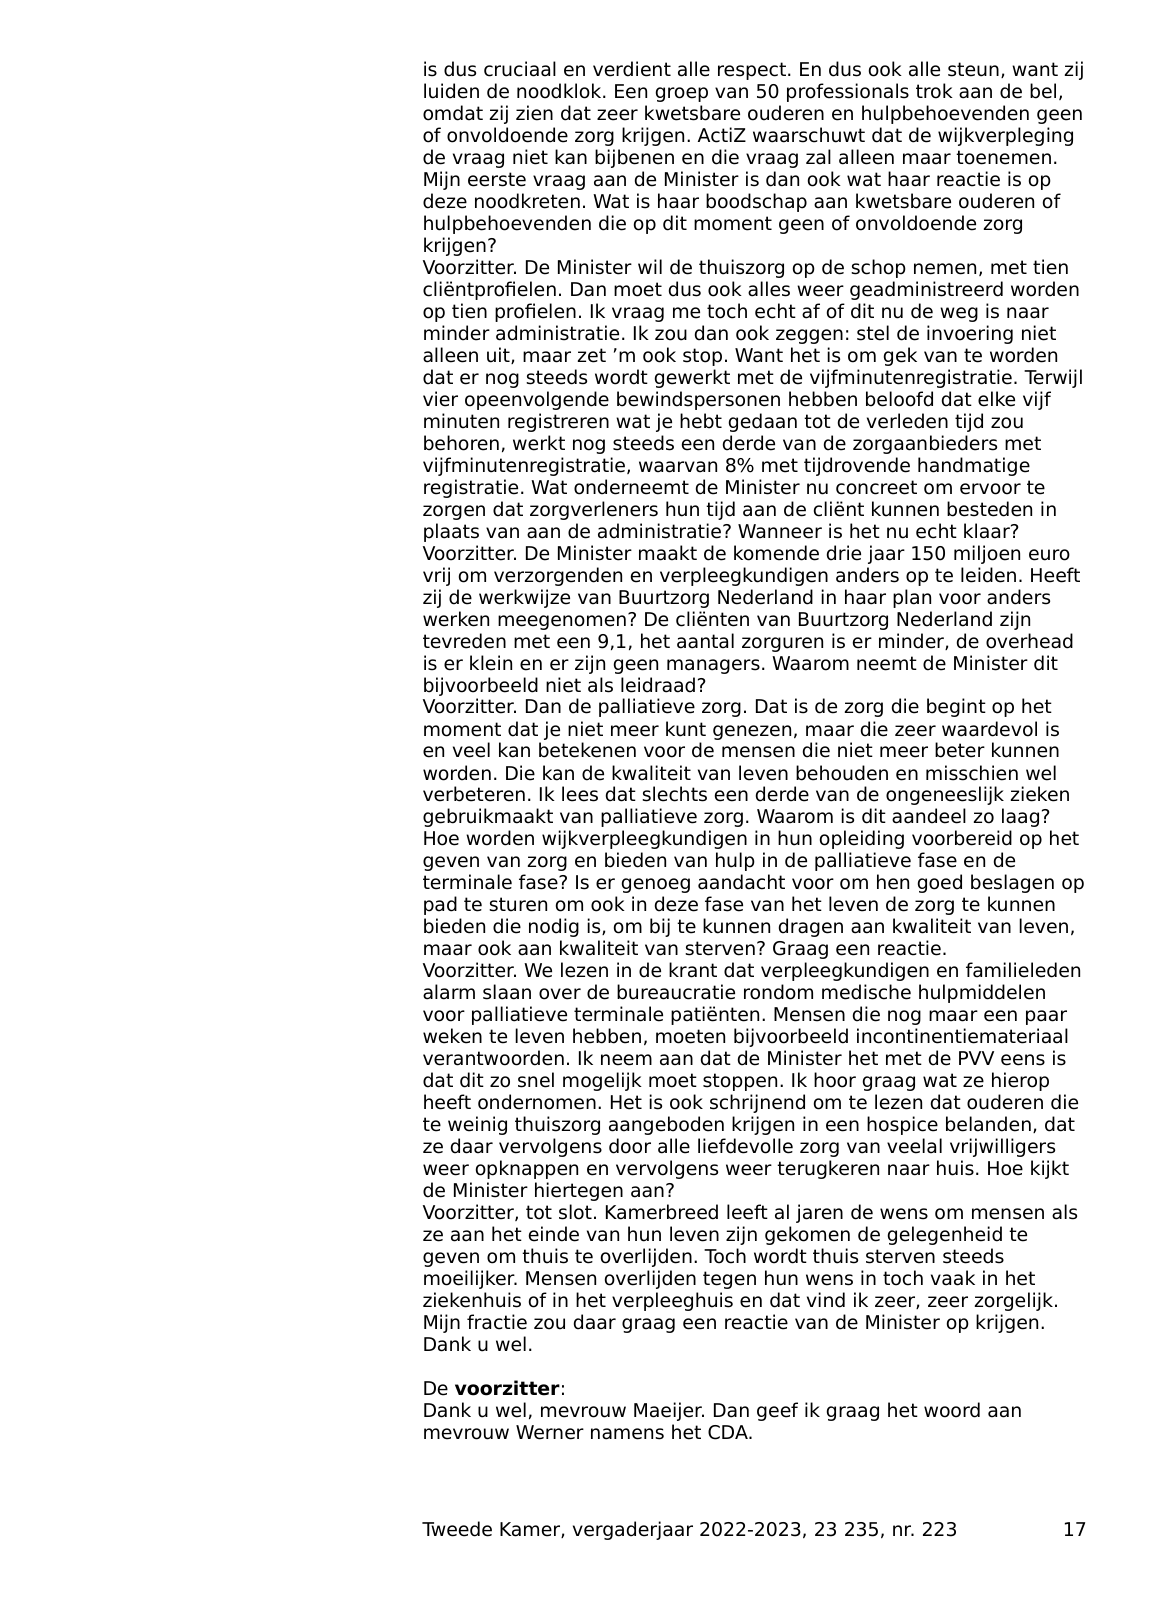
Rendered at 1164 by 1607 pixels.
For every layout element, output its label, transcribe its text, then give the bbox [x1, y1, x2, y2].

text Voorzitter. Dan de palliatieve zorg. Dat is de zorg die begint op het moment dat je niet meer kunt genezen, maar die zeer waardevol is en veel kan betekenen voor de mensen die niet meer beter kunnen worden. Die kan de kwaliteit van leven behouden en misschien wel verbeteren. Ik lees dat slechts een derde van de ongeneeslijk zieken gebruikmaakt van palliatieve zorg. Waarom is dit aandeel zo laag? Hoe worden wijkverpleegkundigen in hun opleiding voorbereid op het geven van zorg en bieden van hulp in de palliatieve fase en de terminale fase? Is er genoeg aandacht voor om hen goed beslagen op pad te sturen om ook in deze fase van het leven de zorg te kunnen bieden die nodig is, om bij te kunnen dragen aan kwaliteit van leven, maar ook aan kwaliteit van sterven? Graag een reactie. [422, 696, 1087, 960]
text Voorzitter. De Minister wil de thuiszorg op de schop nemen, met tien cliëntprofielen. Dan moet dus ook alles weer geadministreerd worden op tien profielen. Ik vraag me toch echt af of dit nu de weg is naar minder administratie. Ik zou dan ook zeggen: stel de invoering niet alleen uit, maar zet ’m ook stop. Want het is om gek van te worden dat er nog steeds wordt gewerkt met de vijfminutenregistratie. Terwijl vier opeenvolgende bewindspersonen hebben beloofd dat elke vijf minuten registreren wat je hebt gedaan tot de verleden tijd zou behoren, werkt nog steeds een derde van de zorgaanbieders met vijfminutenregistratie, waarvan 8% met tijdrovende handmatige registratie. Wat onderneemt de Minister nu concreet om ervoor te zorgen dat zorgverleners hun tijd aan de cliënt kunnen besteden in plaats van aan de administratie? Wanneer is het nu echt klaar? [422, 257, 1087, 543]
text De voorzitter: [422, 1378, 1087, 1400]
text Voorzitter. De Minister maakt de komende drie jaar 150 miljoen euro vrij om verzorgenden en verpleegkundigen anders op te leiden. Heeft zij de werkwijze van Buurtzorg Nederland in haar plan voor anders werken meegenomen? De cliënten van Buurtzorg Nederland zijn tevreden met een 9,1, het aantal zorguren is er minder, de overhead is er klein en er zijn geen managers. Waarom neemt de Minister dit bijvoorbeeld niet als leidraad? [422, 543, 1087, 696]
text Voorzitter. We lezen in de krant dat verpleegkundigen en familieleden alarm slaan over de bureaucratie rondom medische hulpmiddelen voor palliatieve terminale patiënten. Mensen die nog maar een paar weken te leven hebben, moeten bijvoorbeeld incontinentiemateriaal verantwoorden. Ik neem aan dat de Minister het met de PVV eens is dat dit zo snel mogelijk moet stoppen. Ik hoor graag wat ze hierop heeft ondernomen. Het is ook schrijnend om te lezen dat ouderen die te weinig thuiszorg aangeboden krijgen in een hospice belanden, dat ze daar vervolgens door alle liefdevolle zorg van veelal vrijwilligers weer opknappen en vervolgens weer terugkeren naar huis. Hoe kijkt de Minister hiertegen aan? [422, 960, 1087, 1202]
text Voorzitter, tot slot. Kamerbreed leeft al jaren de wens om mensen als ze aan het einde van hun leven zijn gekomen de gelegenheid te geven om thuis te overlijden. Toch wordt thuis sterven steeds moeilijker. Mensen overlijden tegen hun wens in toch vaak in het ziekenhuis of in het verpleeghuis en dat vind ik zeer, zeer zorgelijk. Mijn fractie zou daar graag een reactie van de Minister op krijgen. [422, 1202, 1087, 1334]
text is dus cruciaal en verdient alle respect. En dus ook alle steun, want zij luiden de noodklok. Een groep van 50 professionals trok aan de bel, omdat zij zien dat zeer kwetsbare ouderen en hulpbehoevenden geen of onvoldoende zorg krijgen. ActiZ waarschuwt dat de wijkverpleging de vraag niet kan bijbenen en die vraag zal alleen maar toenemen. Mijn eerste vraag aan de Minister is dan ook wat haar reactie is op deze noodkreten. Wat is haar boodschap aan kwetsbare ouderen of hulpbehoevenden die op dit moment geen of onvoldoende zorg krijgen? [422, 59, 1087, 257]
text Dank u wel, mevrouw Maeijer. Dan geef ik graag het woord aan mevrouw Werner namens het CDA. [422, 1400, 1087, 1444]
text Dank u wel. [422, 1334, 1087, 1356]
